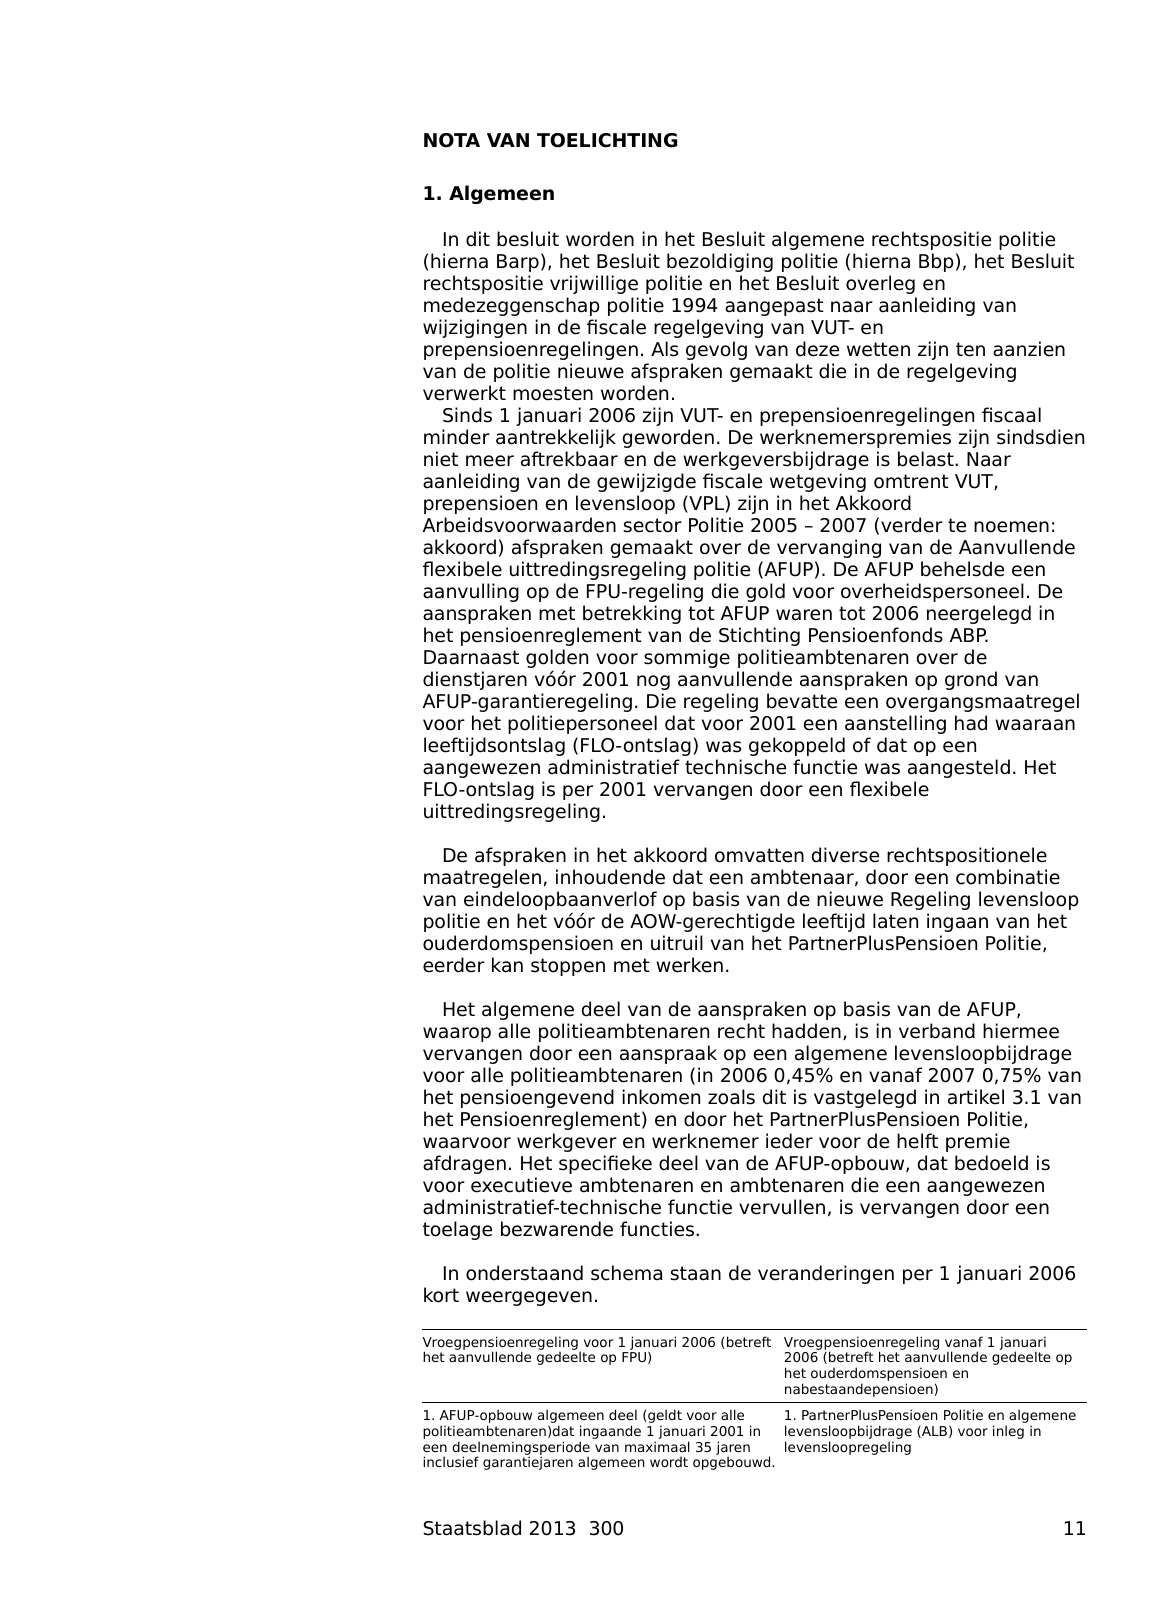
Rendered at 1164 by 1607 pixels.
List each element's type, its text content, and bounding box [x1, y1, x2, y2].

text In onderstaand schema staan de veranderingen per 1 januari 2006 kort weergegeven. [422, 1263, 1087, 1307]
text Sinds 1 januari 2006 zijn VUT- en prepensioenregelingen fiscaal minder aantrekkelijk geworden. De werknemerspremies zijn sindsdien niet meer aftrekbaar en de werkgeversbijdrage is belast. Naar aanleiding van de gewijzigde fiscale wetgeving omtrent VUT, prepensioen en levensloop (VPL) zijn in het Akkoord Arbeidsvoorwaarden sector Politie 2005 – 2007 (verder te noemen: akkoord) afspraken gemaakt over de vervanging van de Aanvullende flexibele uittredingsregeling politie (AFUP). De AFUP behelsde een aanvulling op de FPU-regeling die gold voor overheidspersoneel. De aanspraken met betrekking tot AFUP waren tot 2006 neergelegd in het pensioenreglement van de Stichting Pensioenfonds ABP. Daarnaast golden voor sommige politieambtenaren over de dienstjaren vóór 2001 nog aanvullende aanspraken op grond van AFUP-garantieregeling. Die regeling bevatte een overgangsmaatregel voor het politiepersoneel dat voor 2001 een aanstelling had waaraan leeftijdsontslag (FLO-ontslag) was gekoppeld of dat op een aangewezen administratief technische functie was aangesteld. Het FLO-ontslag is per 2001 vervangen door een flexibele uittredingsregeling. [422, 405, 1087, 823]
text Het algemene deel van de aanspraken op basis van de AFUP, waarop alle politieambtenaren recht hadden, is in verband hiermee vervangen door een aanspraak op een algemene levensloopbijdrage voor alle politieambtenaren (in 2006 0,45% en vanaf 2007 0,75% van het pensioengevend inkomen zoals dit is vastgelegd in artikel 3.1 van het Pensioenreglement) en door het PartnerPlusPensioen Politie, waarvoor werkgever en werknemer ieder voor de helft premie afdragen. Het specifieke deel van de AFUP-opbouw, dat bedoeld is voor executieve ambtenaren en ambtenaren die een aangewezen administratief-technische functie vervullen, is vervangen door een toelage bezwarende functies. [422, 999, 1087, 1241]
subtitle 1. Algemeen [422, 182, 1087, 204]
text De afspraken in het akkoord omvatten diverse rechtspositionele maatregelen, inhoudende dat een ambtenaar, door een combinatie van eindeloopbaanverlof op basis van de nieuwe Regeling levensloop politie en het vóór de AOW-gerechtigde leeftijd laten ingaan van het ouderdomspensioen en uitruil van het PartnerPlusPensioen Politie, eerder kan stoppen met werken. [422, 845, 1087, 977]
subtitle NOTA VAN TOELICHTING [422, 130, 1087, 152]
table_header Vroegpensioenregeling vanaf 1 januari 2006 (betreft het aanvullende gedeelte op het ouderdomspensioen en nabestaandepensioen) [778, 1330, 1087, 1402]
table_cell 1. AFUP-opbouw algemeen deel (geldt voor alle politieambtenaren)dat ingaande 1 januari 2001 in een deelnemingsperiode van maximaal 35 jaren inclusief garantiejaren algemeen wordt opgebouwd. [422, 1403, 778, 1471]
table_cell 1. PartnerPlusPensioen Politie en algemene levensloopbijdrage (ALB) voor inleg in levensloopregeling [778, 1403, 1087, 1471]
text In dit besluit worden in het Besluit algemene rechtspositie politie (hierna Barp), het Besluit bezoldiging politie (hierna Bbp), het Besluit rechtspositie vrijwillige politie en het Besluit overleg en medezeggenschap politie 1994 aangepast naar aanleiding van wijzigingen in de fiscale regelgeving van VUT- en prepensioenregelingen. Als gevolg van deze wetten zijn ten aanzien van de politie nieuwe afspraken gemaakt die in de regelgeving verwerkt moesten worden. [422, 229, 1087, 405]
table_header Vroegpensioenregeling voor 1 januari 2006 (betreft het aanvullende gedeelte op FPU) [422, 1330, 778, 1402]
